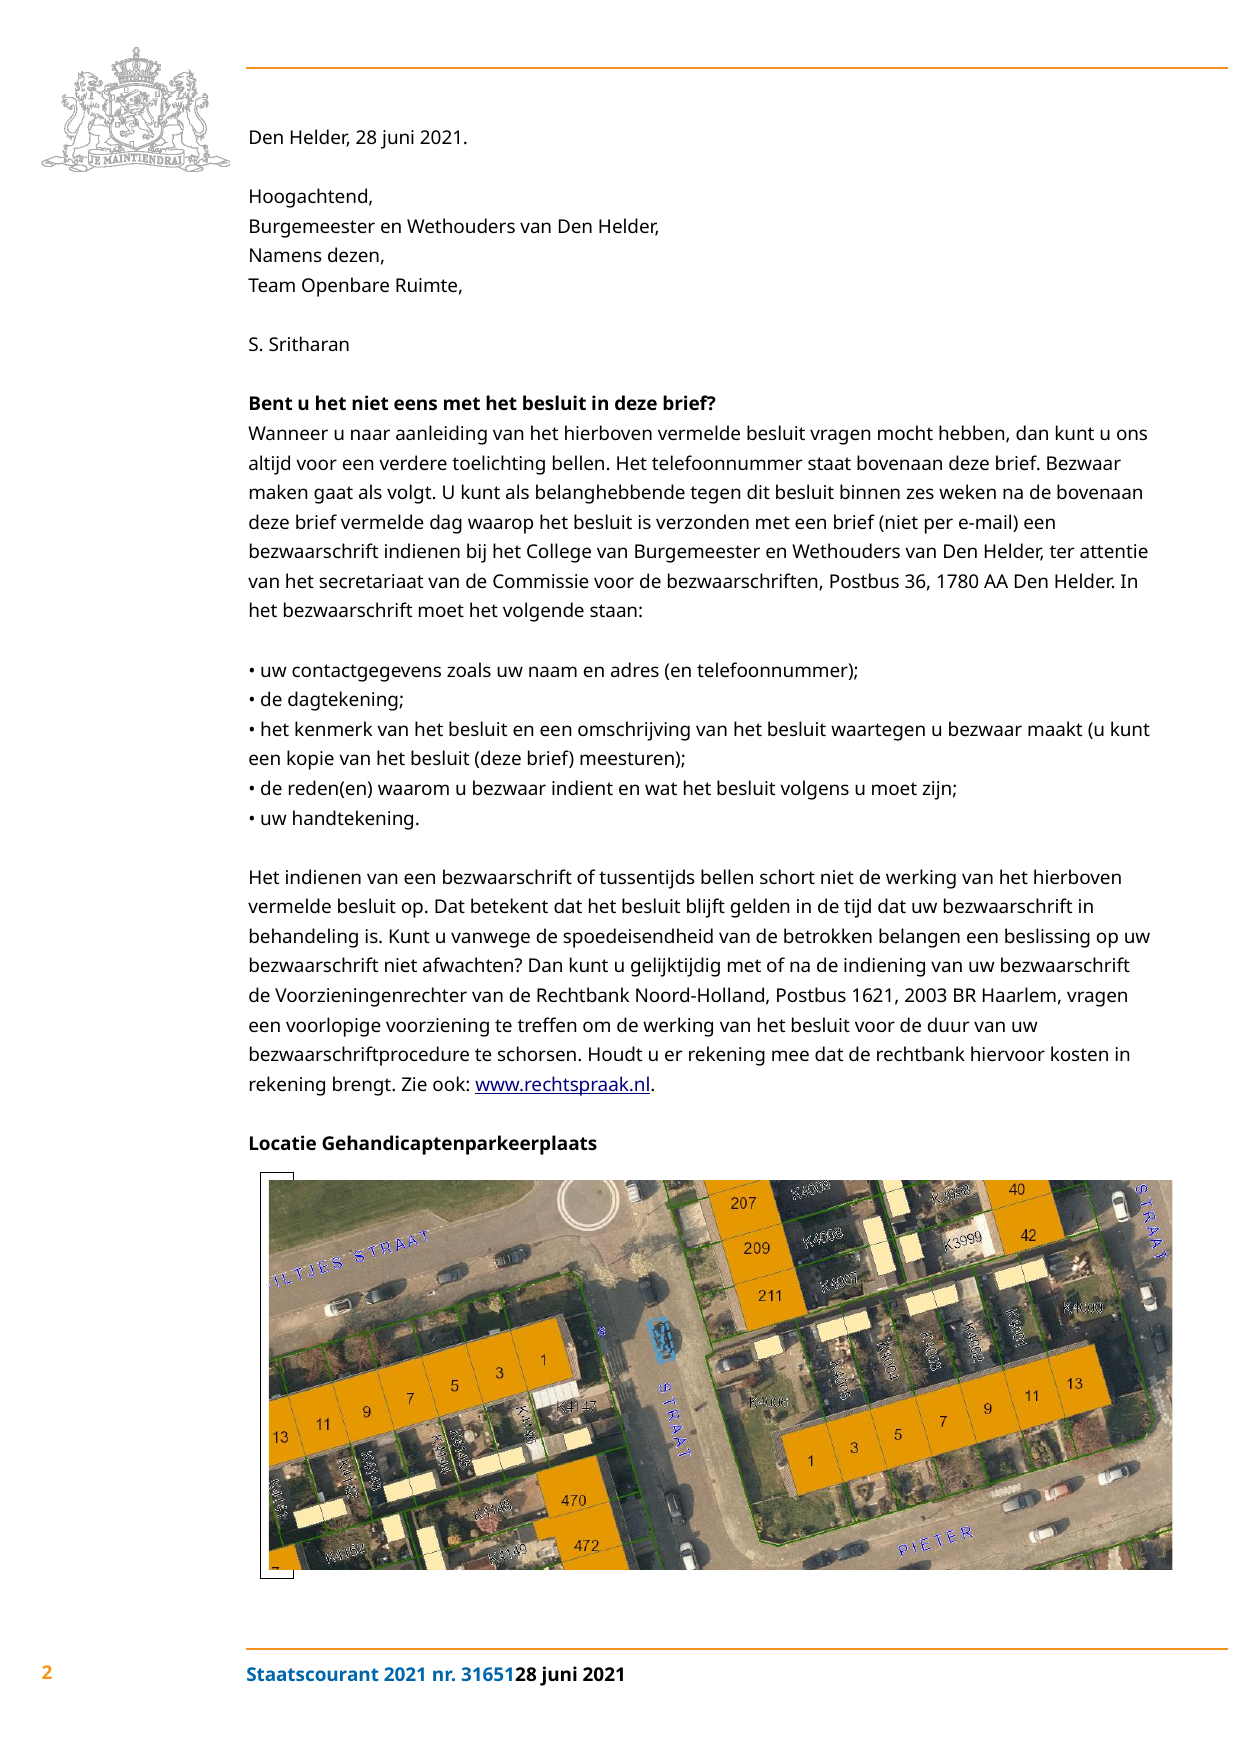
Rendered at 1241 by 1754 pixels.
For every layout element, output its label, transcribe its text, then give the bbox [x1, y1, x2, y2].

text Namens dezen, [248, 243, 1152, 268]
text Burgemeester en Wethouders van Den Helder, [248, 213, 1152, 239]
text • de dagtekening; [248, 686, 1152, 712]
text Het indienen van een bezwaarschrift of tussentijds bellen schort niet de werking van het hierboven vermelde besluit op. Dat betekent dat het besluit blijft gelden in de tijd dat uw bezwaarschrift in behandeling is. Kunt u vanwege de spoedeisendheid van de betrokken belangen een beslissing op uw bezwaarschrift niet afwachten? Dan kunt u gelijktijdig met of na de indiening van uw bezwaarschrift de Voorzieningenrechter van de Rechtbank Noord-Holland, Postbus 1621, 2003 BR Haarlem, vragen een voorlopige voorziening te treffen om de werking van het besluit voor de duur van uw bezwaarschriftprocedure te schorsen. Houdt u er rekening mee dat de rechtbank hiervoor kosten in rekening brengt. Zie ook: www.rechtspraak.nl. [248, 864, 1152, 1097]
text • het kenmerk van het besluit en een omschrijving van het besluit waartegen u bezwaar maakt (u kunt een kopie van het besluit (deze brief) meesturen); [248, 716, 1152, 771]
picture [41, 47, 231, 172]
text • uw handtekening. [248, 805, 1152, 831]
text Locatie Gehandicaptenparkeerplaats [248, 1130, 1152, 1156]
text Wanneer u naar aanleiding van het hierboven vermelde besluit vragen mocht hebben, dan kunt u ons altijd voor een verdere toelichting bellen. Het telefoonnummer staat bovenaan deze brief. Bezwaar maken gaat als volgt. U kunt als belanghebbende tegen dit besluit binnen zes weken na de bovenaan deze brief vermelde dag waarop het besluit is verzonden met een brief (niet per e-mail) een bezwaarschrift indienen bij het College van Burgemeester en Wethouders van Den Helder, ter attentie van het secretariaat van de Commissie voor de bezwaarschriften, Postbus 36, 1780 AA Den Helder. In het bezwaarschrift moet het volgende staan: [248, 420, 1152, 623]
text Bent u het niet eens met het besluit in deze brief? [248, 391, 1152, 416]
text • de reden(en) waarom u bezwaar indient en wat het besluit volgens u moet zijn; [248, 775, 1152, 801]
text Den Helder, 28 juni 2021. [248, 124, 1152, 150]
text • uw contactgegevens zoals uw naam en adres (en telefoonnummer); [248, 657, 1152, 683]
text Team Openbare Ruimte, [248, 272, 1152, 298]
text Hoogachtend, [248, 183, 1152, 209]
text S. Sritharan [248, 331, 1152, 357]
picture [268, 1180, 1173, 1570]
